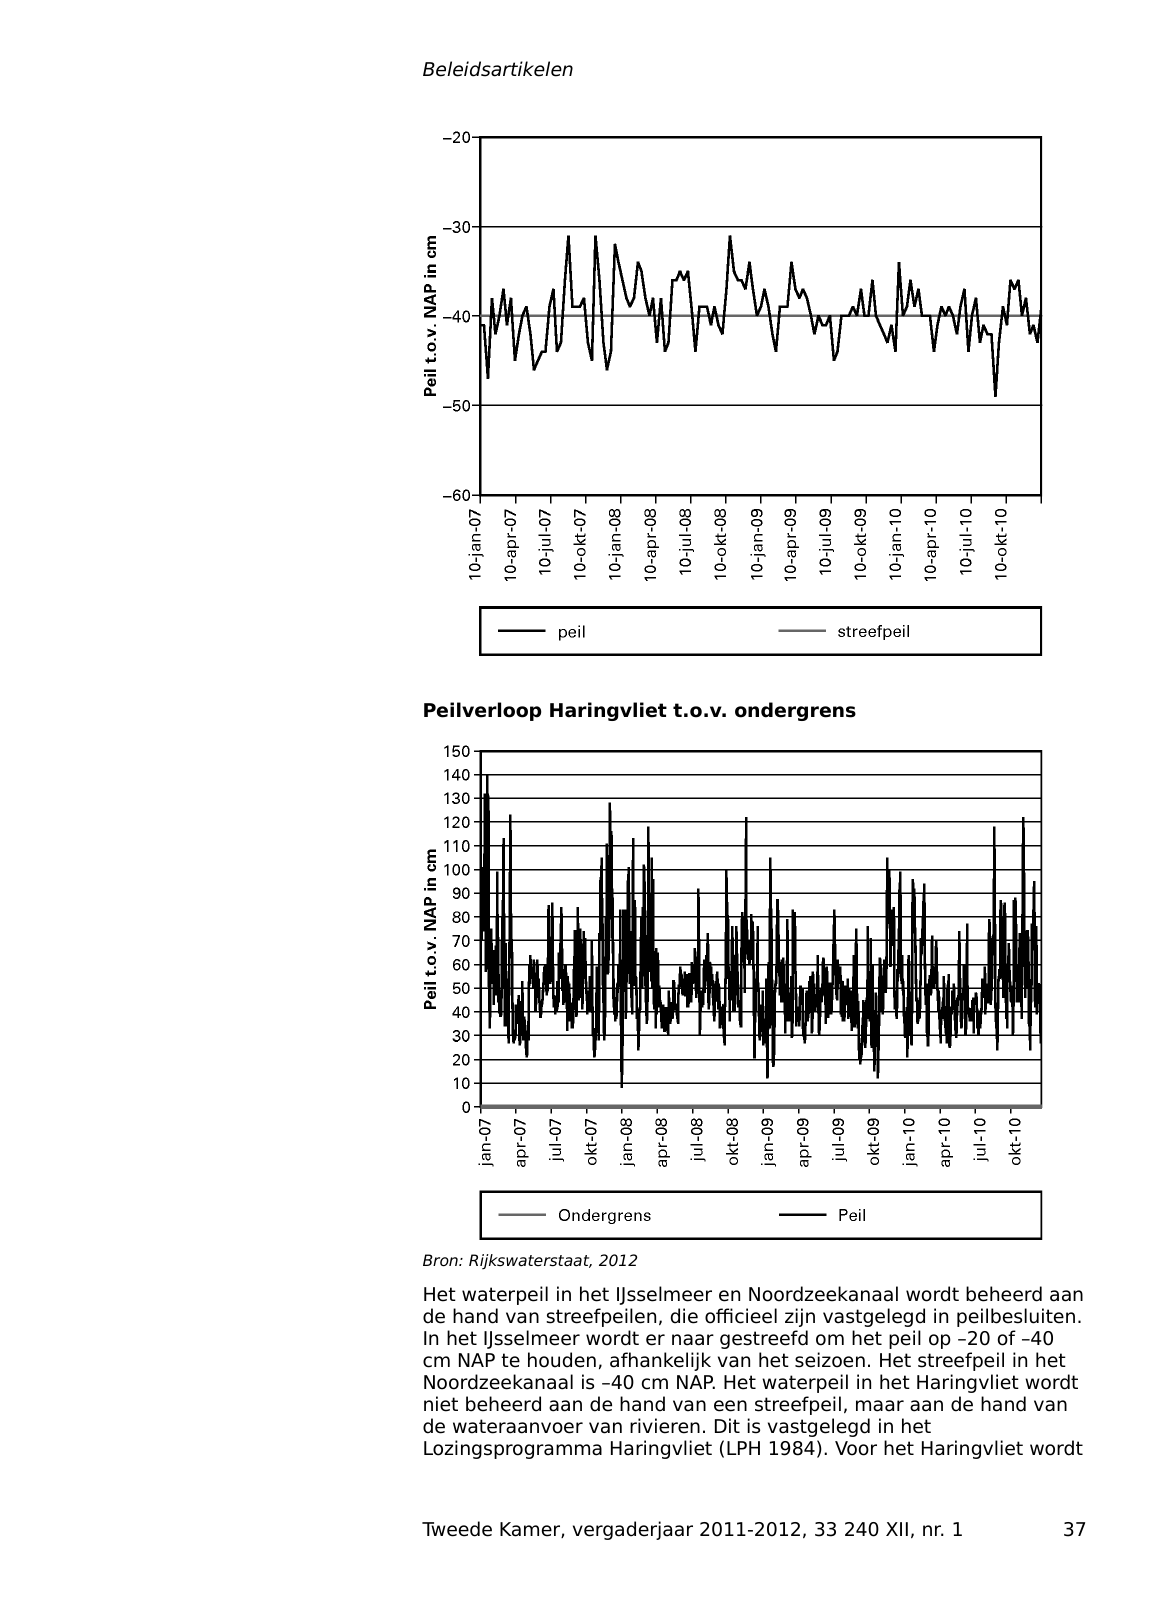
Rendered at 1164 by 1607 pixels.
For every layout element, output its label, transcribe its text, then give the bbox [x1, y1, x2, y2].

text Het waterpeil in het IJsselmeer en Noordzeekanaal wordt beheerd aan de hand van streefpeilen, die officieel zijn vastgelegd in peilbesluiten. In het IJsselmeer wordt er naar gestreefd om het peil op –20 of –40 cm NAP te houden, afhankelijk van het seizoen. Het streefpeil in het Noordzeekanaal is –40 cm NAP. Het waterpeil in het Haringvliet wordt niet beheerd aan de hand van een streefpeil, maar aan de hand van de wateraanvoer van rivieren. Dit is vastgelegd in het Lozingsprogramma Haringvliet (LPH 1984). Voor het Haringvliet wordt [422, 1284, 1087, 1460]
picture [422, 130, 1043, 656]
picture [422, 743, 1043, 1240]
subtitle Peilverloop Haringvliet t.o.v. ondergrens [422, 700, 1087, 722]
text Bron: Rijkswaterstaat, 2012 [422, 1252, 1042, 1270]
